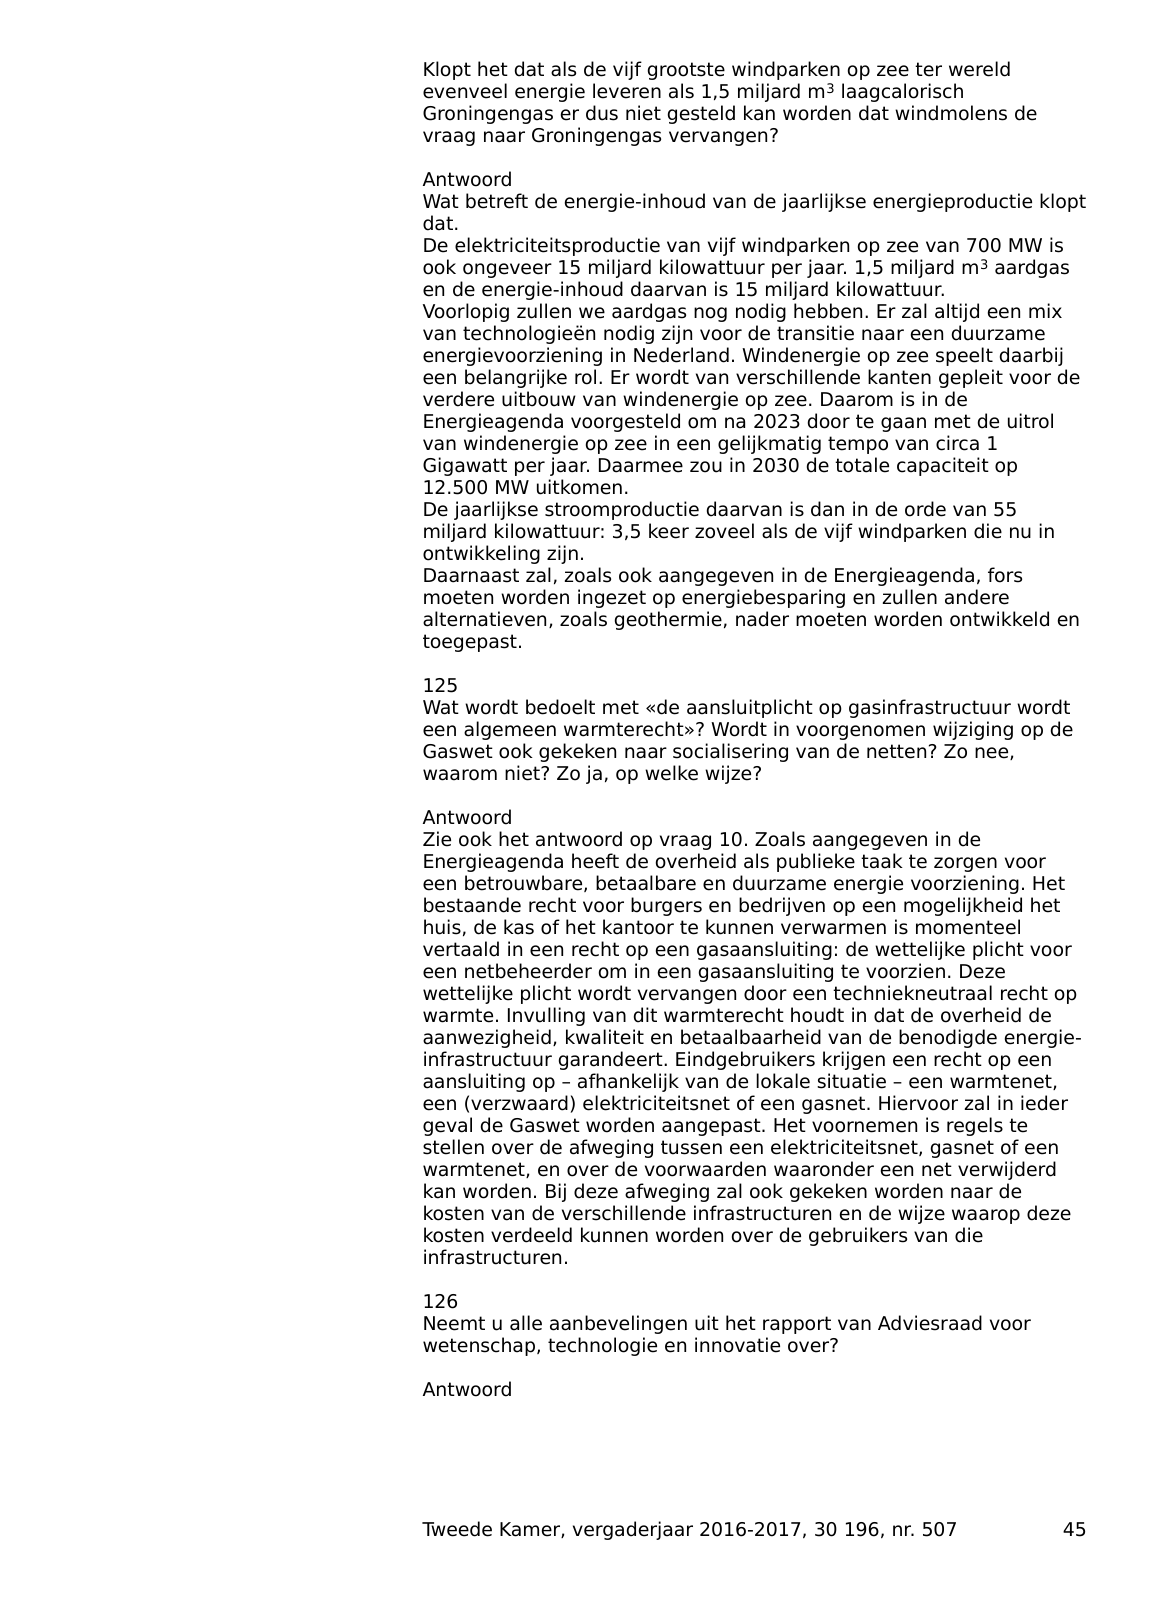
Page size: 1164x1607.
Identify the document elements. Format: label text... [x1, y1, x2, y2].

text 125 [422, 675, 1087, 697]
text De elektriciteitsproductie van vijf windparken op zee van 700 MW is ook ongeveer 15 miljard kilowattuur per jaar. 1,5 miljard m3 aardgas en de energie-inhoud daarvan is 15 miljard kilowattuur. [422, 235, 1087, 301]
text Antwoord [422, 1379, 1087, 1401]
text Voorlopig zullen we aardgas nog nodig hebben. Er zal altijd een mix van technologieën nodig zijn voor de transitie naar een duurzame energievoorziening in Nederland. Windenergie op zee speelt daarbij een belangrijke rol. Er wordt van verschillende kanten gepleit voor de verdere uitbouw van windenergie op zee. Daarom is in de Energieagenda voorgesteld om na 2023 door te gaan met de uitrol van windenergie op zee in een gelijkmatig tempo van circa 1 Gigawatt per jaar. Daarmee zou in 2030 de totale capaciteit op 12.500 MW uitkomen. [422, 301, 1087, 499]
text De jaarlijkse stroomproductie daarvan is dan in de orde van 55 miljard kilowattuur: 3,5 keer zoveel als de vijf windparken die nu in ontwikkeling zijn. [422, 499, 1087, 565]
text Wat wordt bedoelt met «de aansluitplicht op gasinfrastructuur wordt een algemeen warmterecht»? Wordt in voorgenomen wijziging op de Gaswet ook gekeken naar socialisering van de netten? Zo nee, waarom niet? Zo ja, op welke wijze? [422, 697, 1087, 785]
text Wat betreft de energie-inhoud van de jaarlijkse energieproductie klopt dat. [422, 191, 1087, 235]
text Antwoord [422, 807, 1087, 829]
text Daarnaast zal, zoals ook aangegeven in de Energieagenda, fors moeten worden ingezet op energiebesparing en zullen andere alternatieven, zoals geothermie, nader moeten worden ontwikkeld en toegepast. [422, 565, 1087, 653]
text Neemt u alle aanbevelingen uit het rapport van Adviesraad voor wetenschap, technologie en innovatie over? [422, 1313, 1087, 1357]
text Klopt het dat als de vijf grootste windparken op zee ter wereld evenveel energie leveren als 1,5 miljard m3 laagcalorisch Groningengas er dus niet gesteld kan worden dat windmolens de vraag naar Groningengas vervangen? [422, 59, 1087, 147]
text 126 [422, 1291, 1087, 1313]
text Zie ook het antwoord op vraag 10. Zoals aangegeven in de Energieagenda heeft de overheid als publieke taak te zorgen voor een betrouwbare, betaalbare en duurzame energie voorziening. Het bestaande recht voor burgers en bedrijven op een mogelijkheid het huis, de kas of het kantoor te kunnen verwarmen is momenteel vertaald in een recht op een gasaansluiting: de wettelijke plicht voor een netbeheerder om in een gasaansluiting te voorzien. Deze wettelijke plicht wordt vervangen door een techniekneutraal recht op warmte. Invulling van dit warmterecht houdt in dat de overheid de aanwezigheid, kwaliteit en betaalbaarheid van de benodigde energie-infrastructuur garandeert. Eindgebruikers krijgen een recht op een aansluiting op – afhankelijk van de lokale situatie – een warmtenet, een (verzwaard) elektriciteitsnet of een gasnet. Hiervoor zal in ieder geval de Gaswet worden aangepast. Het voornemen is regels te stellen over de afweging tussen een elektriciteitsnet, gasnet of een warmtenet, en over de voorwaarden waaronder een net verwijderd kan worden. Bij deze afweging zal ook gekeken worden naar de kosten van de verschillende infrastructuren en de wijze waarop deze kosten verdeeld kunnen worden over de gebruikers van die infrastructuren. [422, 829, 1087, 1268]
text Antwoord [422, 169, 1087, 191]
